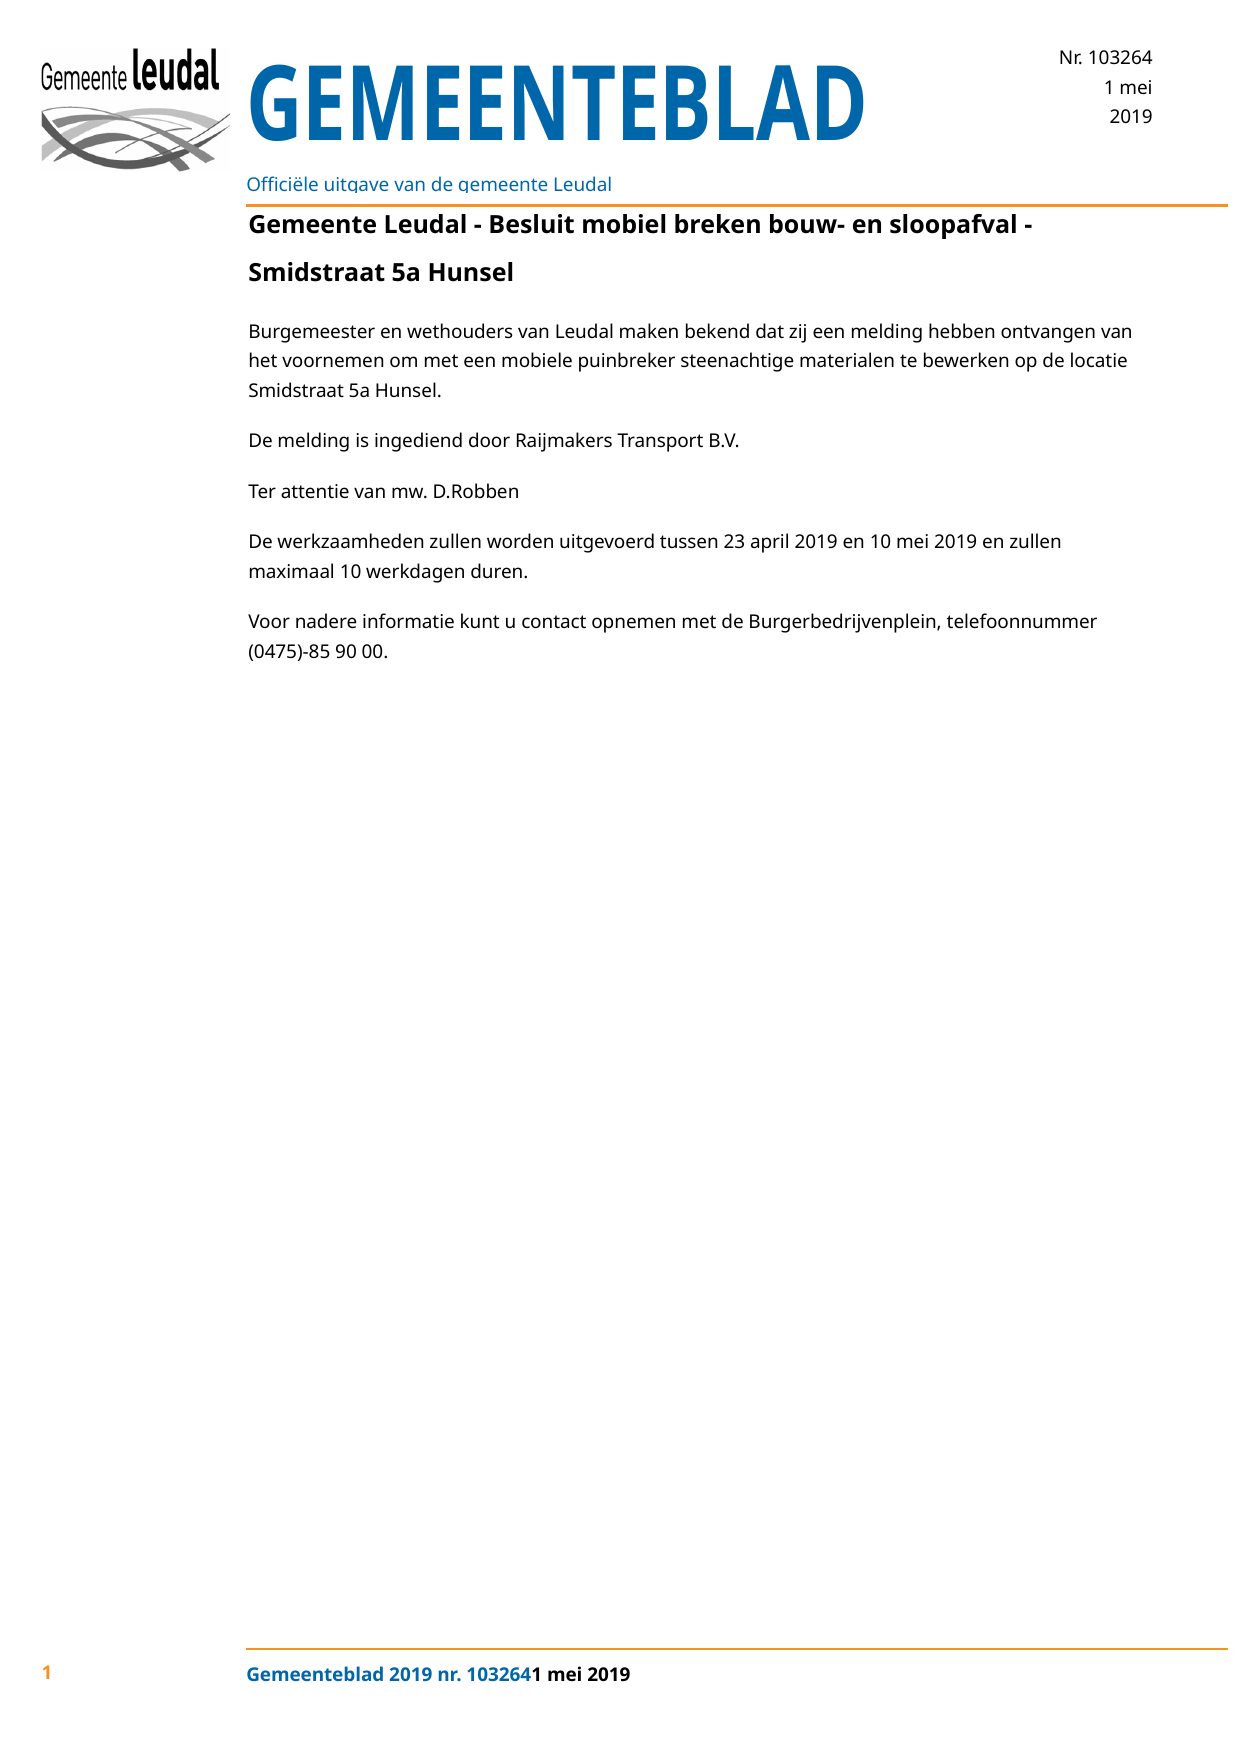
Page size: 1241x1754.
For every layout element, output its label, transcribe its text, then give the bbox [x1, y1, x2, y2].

text De melding is ingediend door Raijmakers Transport B.V. [248, 427, 1152, 453]
text Gemeente Leudal - Besluit mobiel breken bouw- en sloopafval - Smidstraat 5a Hunsel [248, 207, 1152, 288]
text Burgemeester en wethouders van Leudal maken bekend dat zij een melding hebben ontvangen van het voornemen om met een mobiele puinbreker steenachtige materialen te bewerken op de locatie Smidstraat 5a Hunsel. [248, 318, 1152, 403]
picture [41, 47, 231, 172]
text Voor nadere informatie kunt u contact opnemen met de Burgerbedrijvenplein, telefoonnummer (0475)-85 90 00. [248, 608, 1152, 664]
text De werkzaamheden zullen worden uitgevoerd tussen 23 april 2019 en 10 mei 2019 en zullen maximaal 10 werkdagen duren. [248, 528, 1152, 584]
text Ter attentie van mw. D.Robben [248, 478, 1152, 504]
